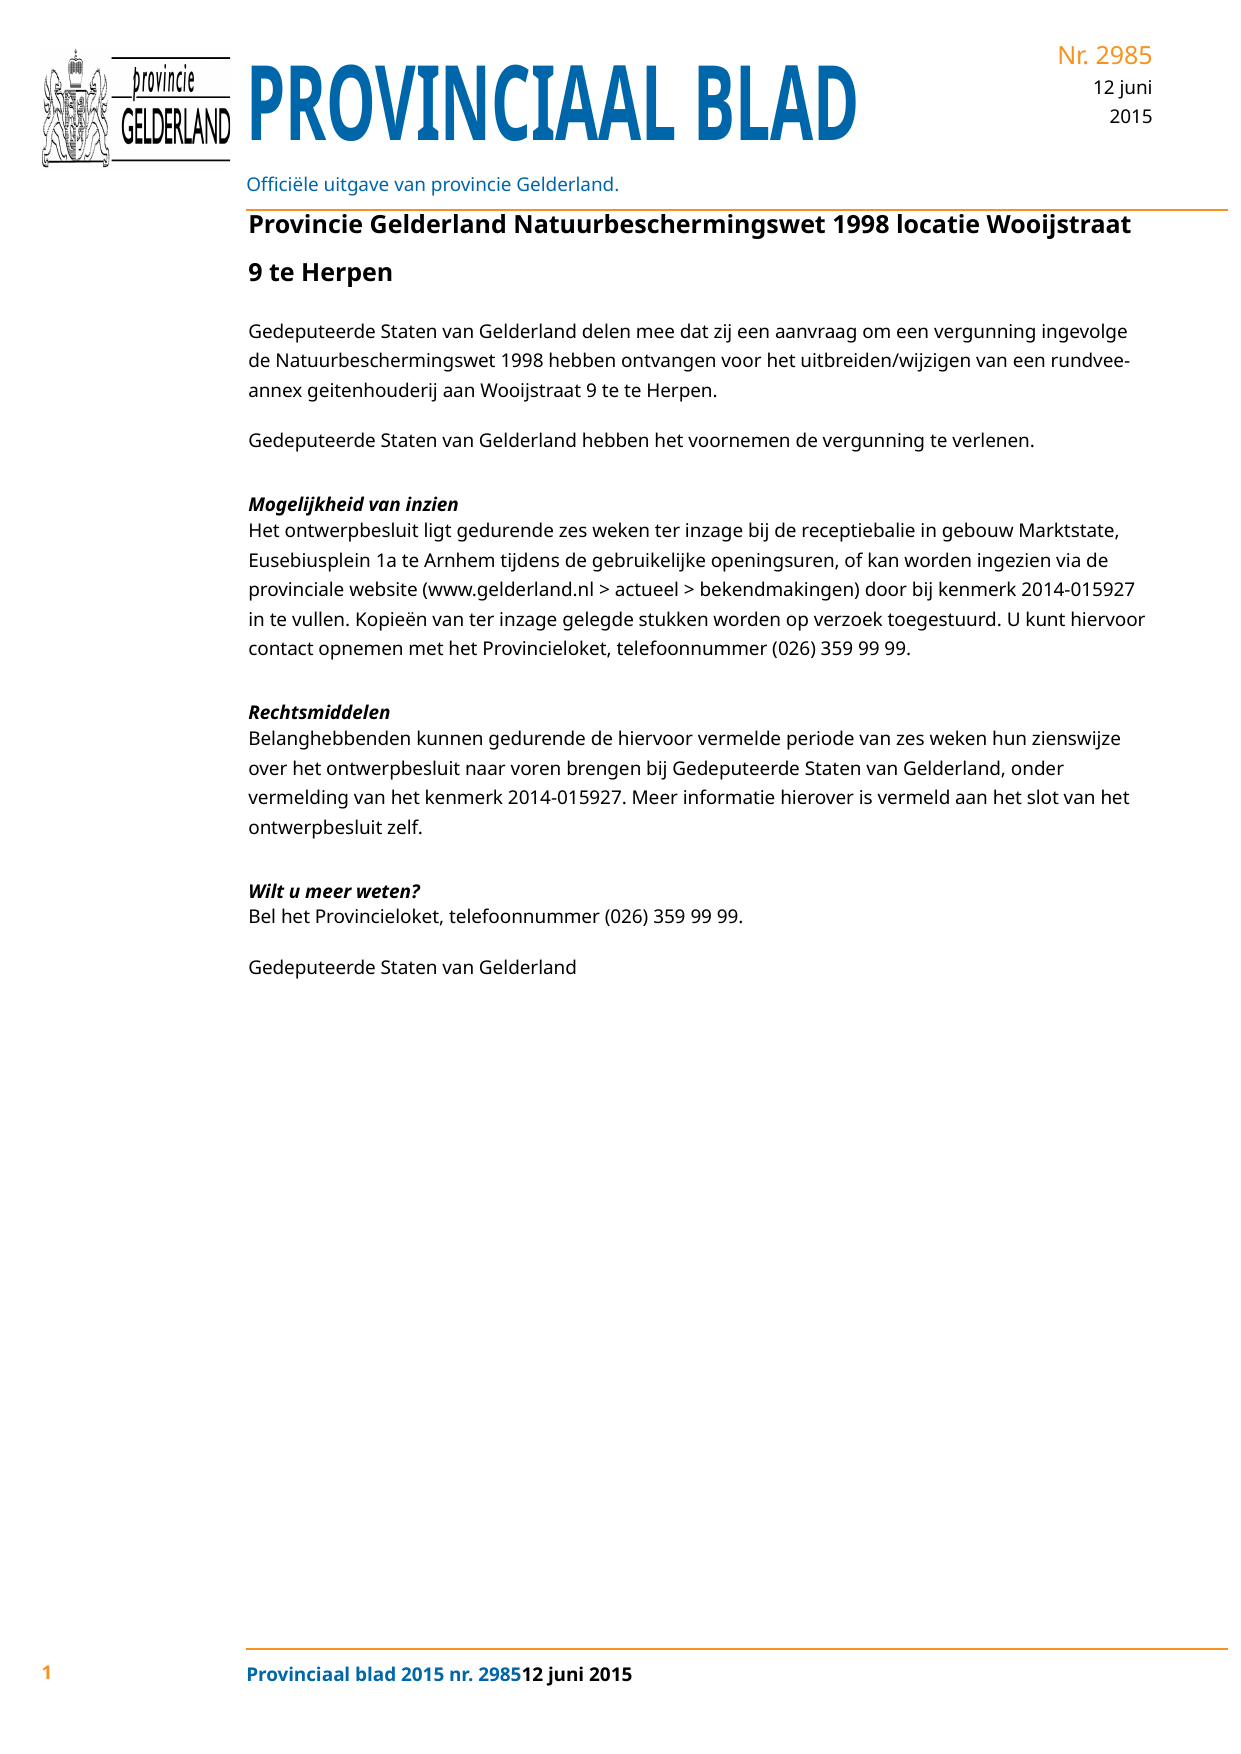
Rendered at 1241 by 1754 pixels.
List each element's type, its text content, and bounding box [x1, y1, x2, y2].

text Provincie Gelderland Natuurbeschermingswet 1998 locatie Wooijstraat 9 te Herpen [248, 211, 1152, 288]
text Bel het Provincieloket, telefoonnummer (026) 359 99 99. [248, 904, 1152, 929]
text Mogelijkheid van inzien [248, 491, 1152, 517]
picture [41, 47, 231, 172]
text Gedeputeerde Staten van Gelderland [248, 954, 1152, 980]
text Belanghebbenden kunnen gedurende de hiervoor vermelde periode van zes weken hun zienswijze over het ontwerpbesluit naar voren brengen bij Gedeputeerde Staten van Gelderland, onder vermelding van het kenmerk 2014-015927. Meer informatie hierover is vermeld aan het slot van het ontwerpbesluit zelf. [248, 725, 1152, 840]
text Gedeputeerde Staten van Gelderland hebben het voornemen de vergunning te verlenen. [248, 427, 1152, 453]
text Het ontwerpbesluit ligt gedurende zes weken ter inzage bij de receptiebalie in gebouw Marktstate, Eusebiusplein 1a te Arnhem tijdens de gebruikelijke openingsuren, of kan worden ingezien via de provinciale website (www.gelderland.nl > actueel > bekendmakingen) door bij kenmerk 2014-015927 in te vullen. Kopieën van ter inzage gelegde stukken worden op verzoek toegestuurd. U kunt hiervoor contact opnemen met het Provincieloket, telefoonnummer (026) 359 99 99. [248, 517, 1152, 661]
text Rechtsmiddelen [248, 699, 1152, 725]
text Wilt u meer weten? [248, 878, 1152, 904]
text Gedeputeerde Staten van Gelderland delen mee dat zij een aanvraag om een vergunning ingevolge de Natuurbeschermingswet 1998 hebben ontvangen voor het uitbreiden/wijzigen van een rundvee- annex geitenhouderij aan Wooijstraat 9 te te Herpen. [248, 318, 1152, 403]
